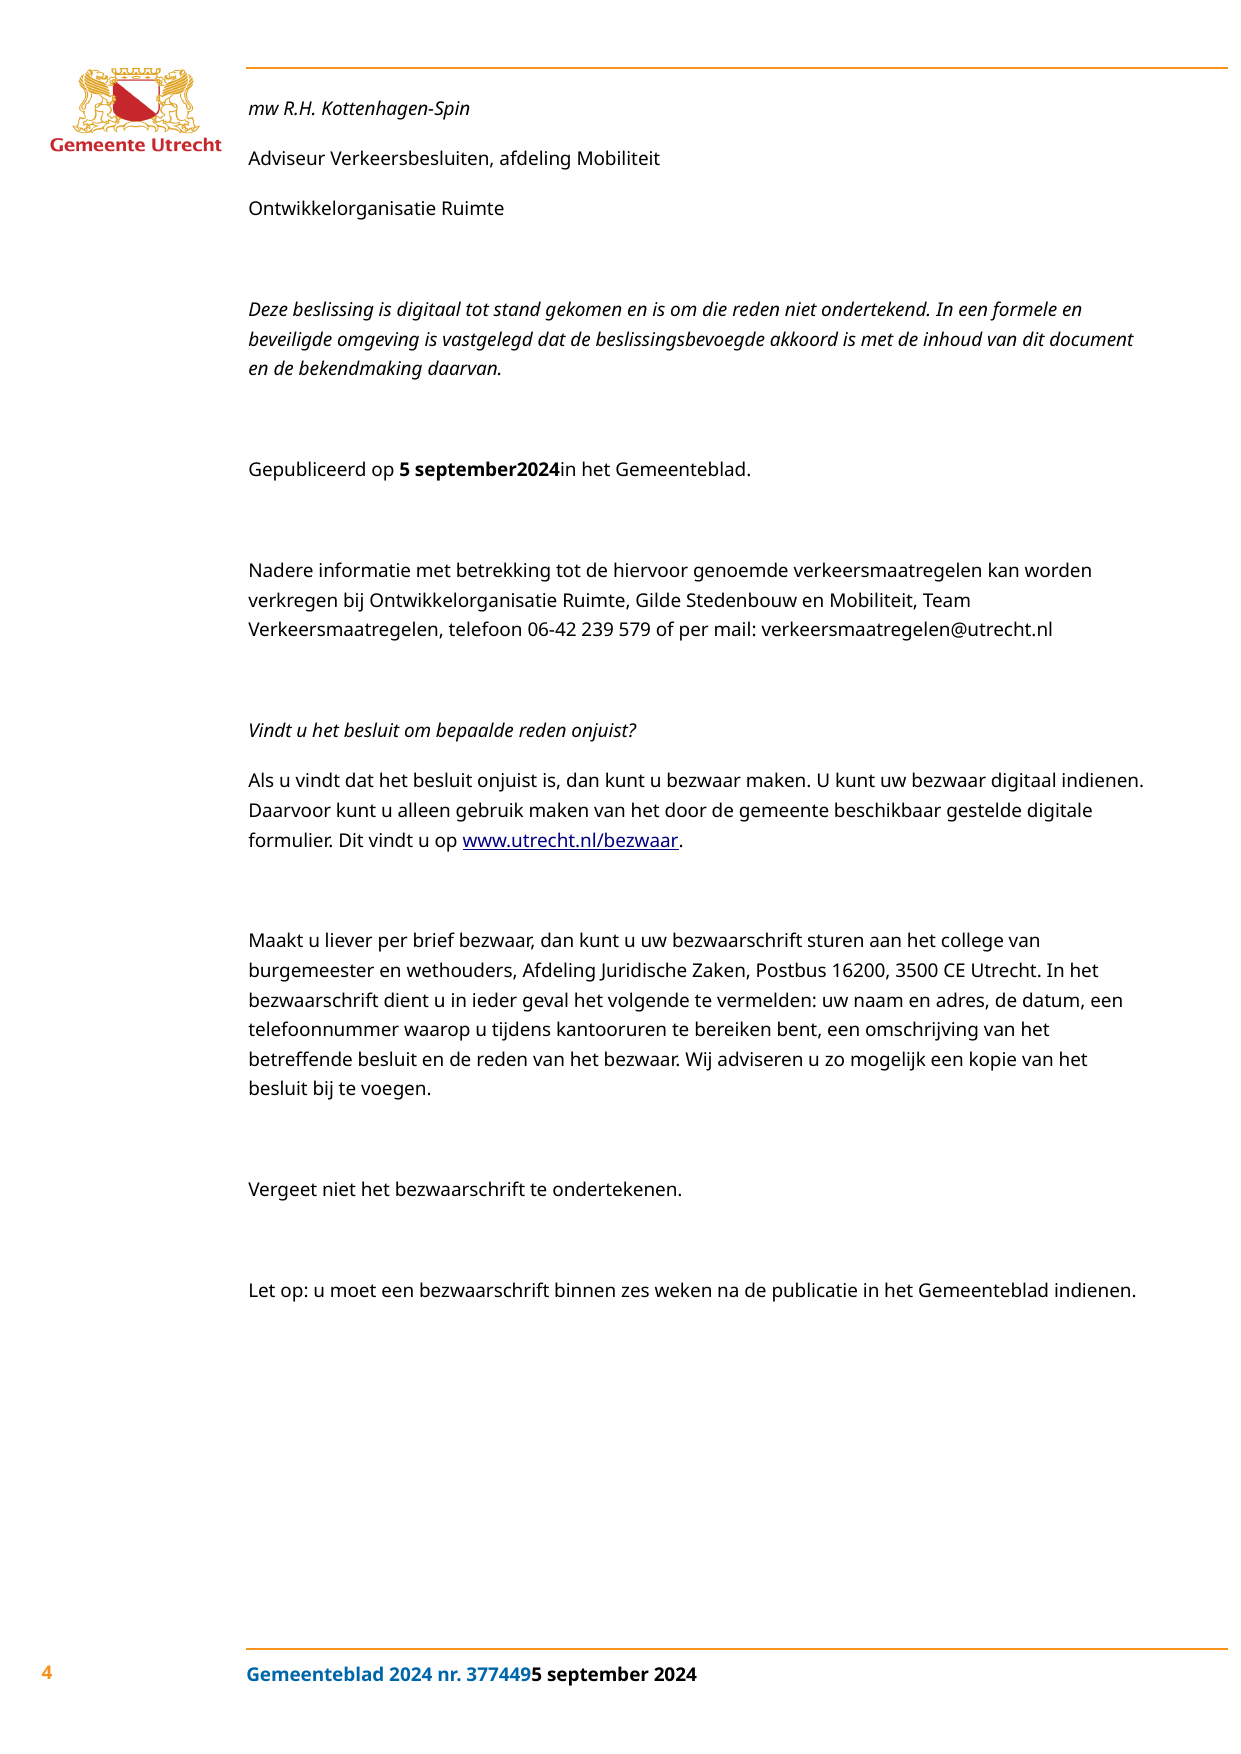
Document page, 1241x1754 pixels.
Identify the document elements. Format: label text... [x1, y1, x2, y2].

text Maakt u liever per brief bezwaar, dan kunt u uw bezwaarschrift sturen aan het college van burgemeester en wethouders, Afdeling Juridische Zaken, Postbus 16200, 3500 CE Utrecht. In het bezwaarschrift dient u in ieder geval het volgende te vermelden: uw naam en adres, de datum, een telefoonnummer waarop u tijdens kantooruren te bereiken bent, een omschrijving van het betreffende besluit en de reden van het bezwaar. Wij adviseren u zo mogelijk een kopie van het besluit bij te voegen. [248, 928, 1152, 1101]
text Vergeet niet het bezwaarschrift te ondertekenen. [248, 1176, 1152, 1202]
text Gepubliceerd op 5 september2024in het Gemeenteblad. [248, 456, 1152, 482]
text Deze beslissing is digitaal tot stand gekomen en is om die reden niet ondertekend. In een formele en beveiligde omgeving is vastgelegd dat de beslissingsbevoegde akkoord is met de inhoud van dit document en de bekendmaking daarvan. [248, 296, 1152, 381]
text Als u vindt dat het besluit onjuist is, dan kunt u bezwaar maken. U kunt uw bezwaar digitaal indienen. Daarvoor kunt u alleen gebruik maken van het door de gemeente beschikbaar gestelde digitale formulier. Dit vindt u op www.utrecht.nl/bezwaar. [248, 768, 1152, 853]
text Ontwikkelorganisatie Ruimte [248, 196, 1152, 221]
text Vindt u het besluit om bepaalde reden onjuist? [248, 717, 1152, 743]
text Nadere informatie met betrekking tot de hiervoor genoemde verkeersmaatregelen kan worden verkregen bij Ontwikkelorganisatie Ruimte, Gilde Stedenbouw en Mobiliteit, Team Verkeersmaatregelen, telefoon 06-42 239 579 of per mail: verkeersmaatregelen@utrecht.nl [248, 557, 1152, 642]
text Adviseur Verkeersbesluiten, afdeling Mobiliteit [248, 145, 1152, 171]
text mw R.H. Kottenhagen-Spin [248, 95, 1152, 121]
text Let op: u moet een bezwaarschrift binnen zes weken na de publicatie in het Gemeenteblad indienen. [248, 1277, 1152, 1303]
picture [41, 47, 231, 172]
